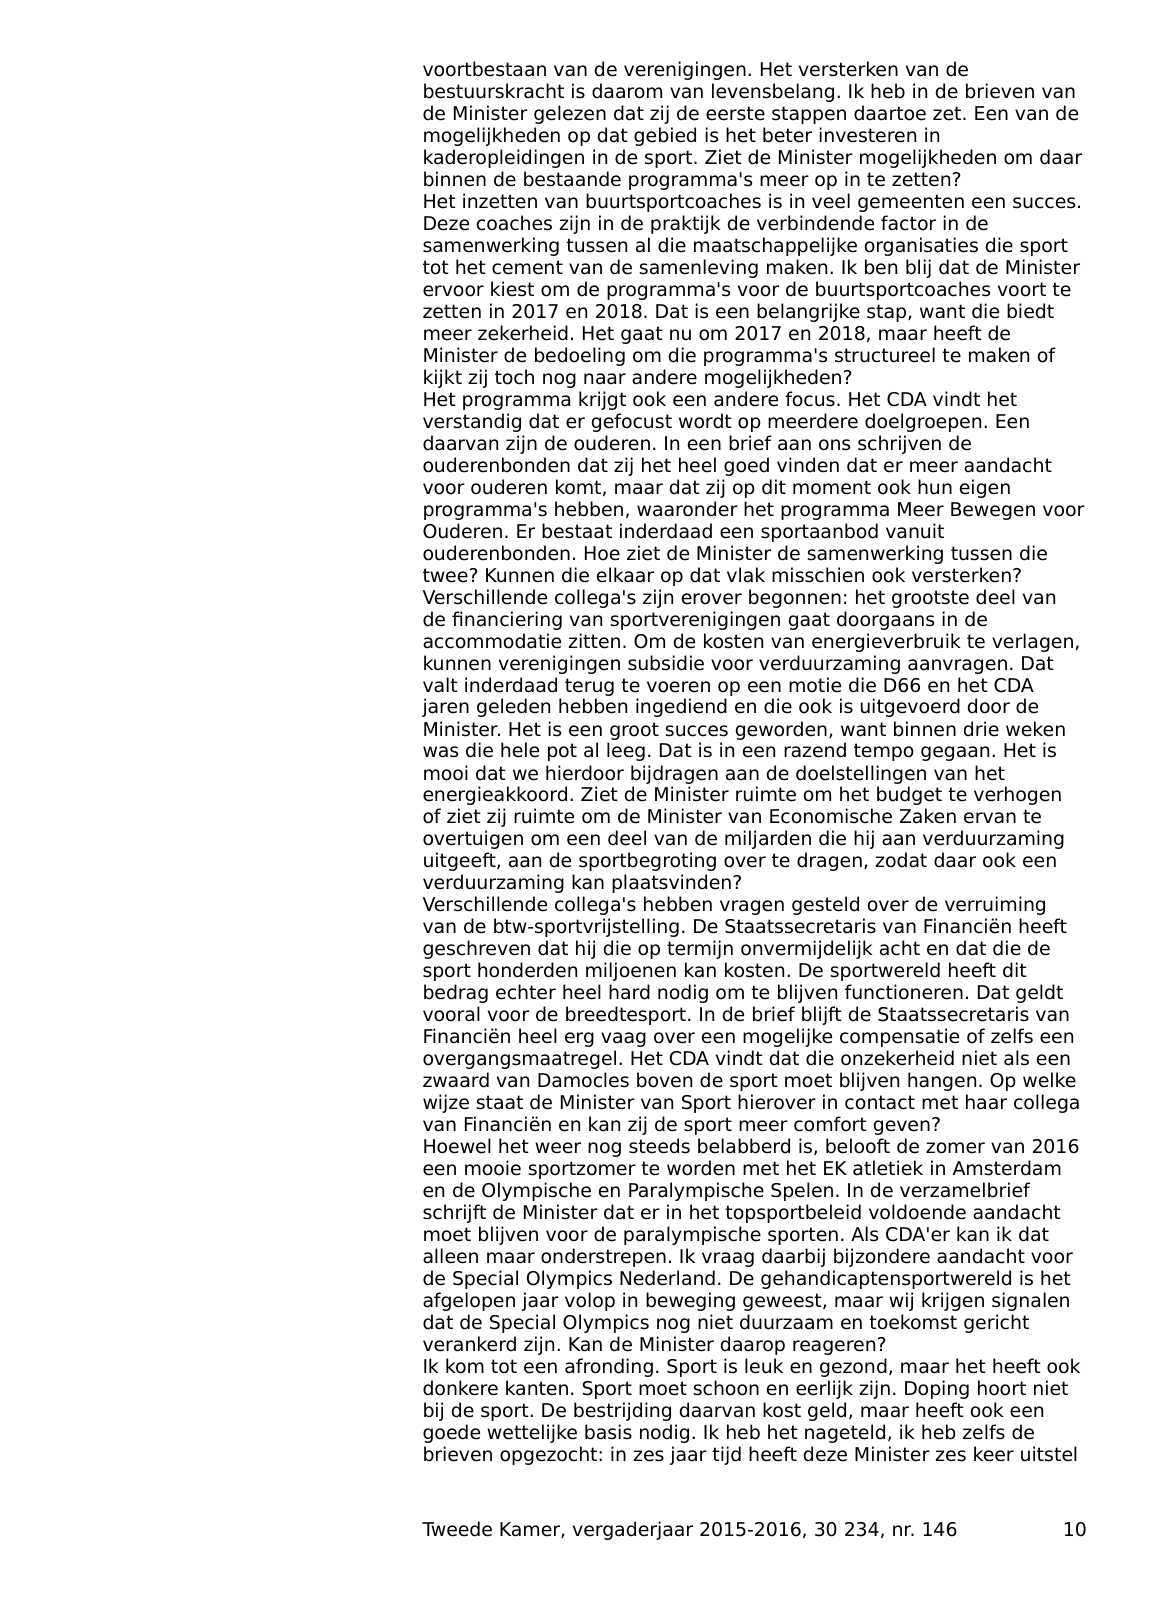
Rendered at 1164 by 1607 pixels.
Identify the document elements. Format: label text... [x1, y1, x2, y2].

text Het programma krijgt ook een andere focus. Het CDA vindt het verstandig dat er gefocust wordt op meerdere doelgroepen. Een daarvan zijn de ouderen. In een brief aan ons schrijven de ouderenbonden dat zij het heel goed vinden dat er meer aandacht voor ouderen komt, maar dat zij op dit moment ook hun eigen programma's hebben, waaronder het programma Meer Bewegen voor Ouderen. Er bestaat inderdaad een sportaanbod vanuit ouderenbonden. Hoe ziet de Minister de samenwerking tussen die twee? Kunnen die elkaar op dat vlak misschien ook versterken? [422, 389, 1087, 587]
text Ik kom tot een afronding. Sport is leuk en gezond, maar het heeft ook donkere kanten. Sport moet schoon en eerlijk zijn. Doping hoort niet bij de sport. De bestrijding daarvan kost geld, maar heeft ook een goede wettelijke basis nodig. Ik heb het nageteld, ik heb zelfs de brieven opgezocht: in zes jaar tijd heeft deze Minister zes keer uitstel [422, 1356, 1087, 1466]
text Verschillende collega's zijn erover begonnen: het grootste deel van de financiering van sportverenigingen gaat doorgaans in de accommodatie zitten. Om de kosten van energieverbruik te verlagen, kunnen verenigingen subsidie voor verduurzaming aanvragen. Dat valt inderdaad terug te voeren op een motie die D66 en het CDA jaren geleden hebben ingediend en die ook is uitgevoerd door de Minister. Het is een groot succes geworden, want binnen drie weken was die hele pot al leeg. Dat is in een razend tempo gegaan. Het is mooi dat we hierdoor bijdragen aan de doelstellingen van het energieakkoord. Ziet de Minister ruimte om het budget te verhogen of ziet zij ruimte om de Minister van Economische Zaken ervan te overtuigen om een deel van de miljarden die hij aan verduurzaming uitgeeft, aan de sportbegroting over te dragen, zodat daar ook een verduurzaming kan plaatsvinden? [422, 587, 1087, 894]
text Het inzetten van buurtsportcoaches is in veel gemeenten een succes. Deze coaches zijn in de praktijk de verbindende factor in de samenwerking tussen al die maatschappelijke organisaties die sport tot het cement van de samenleving maken. Ik ben blij dat de Minister ervoor kiest om de programma's voor de buurtsportcoaches voort te zetten in 2017 en 2018. Dat is een belangrijke stap, want die biedt meer zekerheid. Het gaat nu om 2017 en 2018, maar heeft de Minister de bedoeling om die programma's structureel te maken of kijkt zij toch nog naar andere mogelijkheden? [422, 191, 1087, 389]
text Hoewel het weer nog steeds belabberd is, belooft de zomer van 2016 een mooie sportzomer te worden met het EK atletiek in Amsterdam en de Olympische en Paralympische Spelen. In de verzamelbrief schrijft de Minister dat er in het topsportbeleid voldoende aandacht moet blijven voor de paralympische sporten. Als CDA'er kan ik dat alleen maar onderstrepen. Ik vraag daarbij bijzondere aandacht voor de Special Olympics Nederland. De gehandicaptensportwereld is het afgelopen jaar volop in beweging geweest, maar wij krijgen signalen dat de Special Olympics nog niet duurzaam en toekomst gericht verankerd zijn. Kan de Minister daarop reageren? [422, 1136, 1087, 1356]
text voortbestaan van de verenigingen. Het versterken van de bestuurskracht is daarom van levensbelang. Ik heb in de brieven van de Minister gelezen dat zij de eerste stappen daartoe zet. Een van de mogelijkheden op dat gebied is het beter investeren in kaderopleidingen in de sport. Ziet de Minister mogelijkheden om daar binnen de bestaande programma's meer op in te zetten? [422, 59, 1087, 191]
text Verschillende collega's hebben vragen gesteld over de verruiming van de btw-sportvrijstelling. De Staatssecretaris van Financiën heeft geschreven dat hij die op termijn onvermijdelijk acht en dat die de sport honderden miljoenen kan kosten. De sportwereld heeft dit bedrag echter heel hard nodig om te blijven functioneren. Dat geldt vooral voor de breedtesport. In de brief blijft de Staatssecretaris van Financiën heel erg vaag over een mogelijke compensatie of zelfs een overgangsmaatregel. Het CDA vindt dat die onzekerheid niet als een zwaard van Damocles boven de sport moet blijven hangen. Op welke wijze staat de Minister van Sport hierover in contact met haar collega van Financiën en kan zij de sport meer comfort geven? [422, 894, 1087, 1136]
